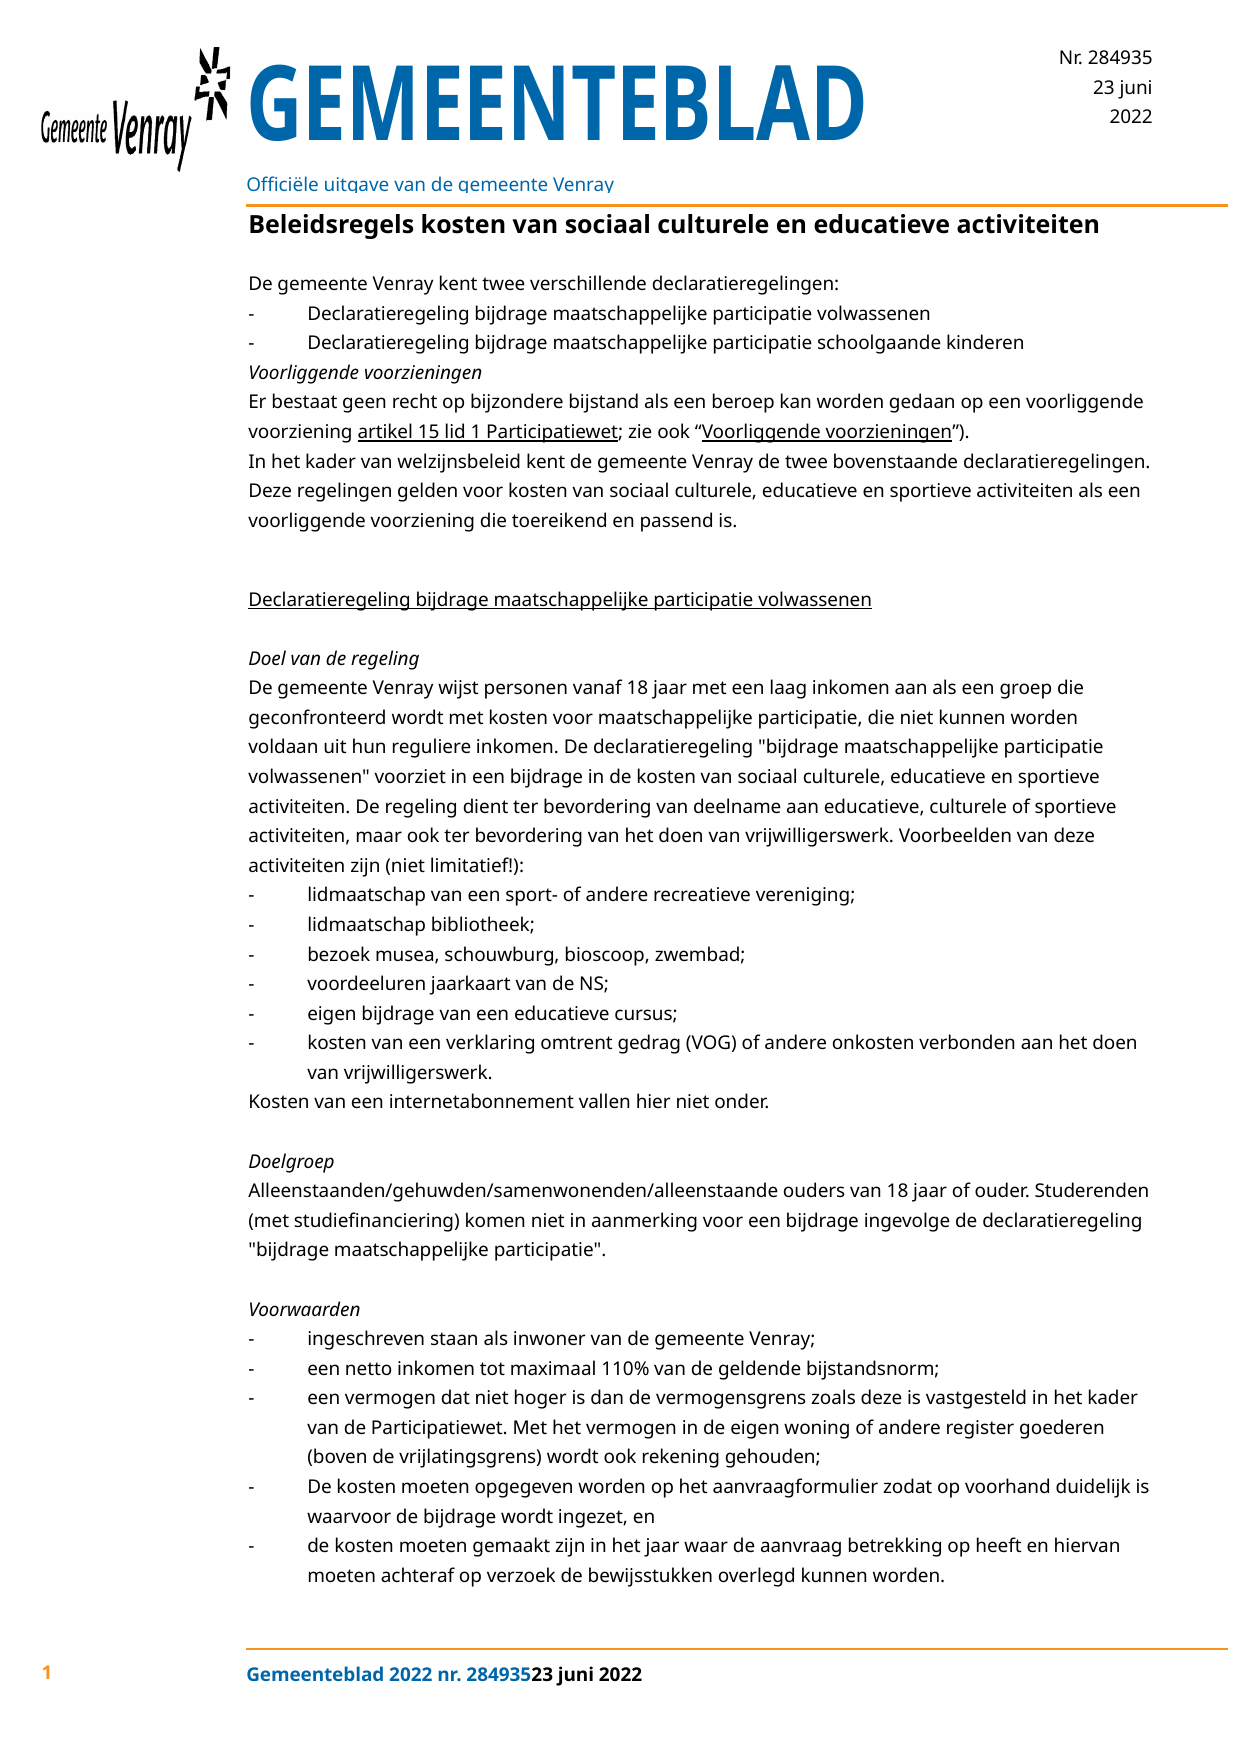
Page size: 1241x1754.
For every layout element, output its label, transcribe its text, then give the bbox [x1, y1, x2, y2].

list Declaratieregeling bijdrage maatschappelijke participatie volwassenen [248, 300, 1152, 326]
text De gemeente Venray kent twee verschillende declaratieregelingen: [248, 270, 1152, 296]
text Doel van de regeling [248, 645, 1152, 671]
text Alleenstaanden/gehuwden/samenwonenden/alleenstaande ouders van 18 jaar of ouder. Studerenden (met studiefinanciering) komen niet in aanmerking voor een bijdrage ingevolge de declaratieregeling "bijdrage maatschappelijke participatie". [248, 1177, 1152, 1262]
text Er bestaat geen recht op bijzondere bijstand als een beroep kan worden gedaan op een voorliggende voorziening artikel 15 lid 1 Participatiewet; zie ook “Voorliggende voorzieningen”). [248, 389, 1152, 444]
text Declaratieregeling bijdrage maatschappelijke participatie volwassenen [248, 586, 1152, 612]
list eigen bijdrage van een educatieve cursus; [248, 1000, 1152, 1026]
picture [41, 47, 231, 172]
list een vermogen dat niet hoger is dan de vermogensgrens zoals deze is vastgesteld in het kader van de Participatiewet. Met het vermogen in de eigen woning of andere register goederen (boven de vrijlatingsgrens) wordt ook rekening gehouden; [248, 1384, 1152, 1469]
text Voorliggende voorzieningen [248, 359, 1152, 385]
list Declaratieregeling bijdrage maatschappelijke participatie schoolgaande kinderen [248, 329, 1152, 355]
list ingeschreven staan als inwoner van de gemeente Venray; [248, 1325, 1152, 1351]
list een netto inkomen tot maximaal 110% van de geldende bijstandsnorm; [248, 1355, 1152, 1381]
text Beleidsregels kosten van sociaal culturele en educatieve activiteiten [248, 207, 1152, 241]
text De gemeente Venray wijst personen vanaf 18 jaar met een laag inkomen aan als een groep die geconfronteerd wordt met kosten voor maatschappelijke participatie, die niet kunnen worden voldaan uit hun reguliere inkomen. De declaratieregeling "bijdrage maatschappelijke participatie volwassenen" voorziet in een bijdrage in de kosten van sociaal culturele, educatieve en sportieve activiteiten. De regeling dient ter bevordering van deelname aan educatieve, culturele of sportieve activiteiten, maar ook ter bevordering van het doen van vrijwilligerswerk. Voorbeelden van deze activiteiten zijn (niet limitatief!): [248, 674, 1152, 878]
list bezoek musea, schouwburg, bioscoop, zwembad; [248, 941, 1152, 967]
text Kosten van een internetabonnement vallen hier niet onder. [248, 1089, 1152, 1114]
text In het kader van welzijnsbeleid kent de gemeente Venray de twee bovenstaande declaratieregelingen. Deze regelingen gelden voor kosten van sociaal culturele, educatieve en sportieve activiteiten als een voorliggende voorziening die toereikend en passend is. [248, 448, 1152, 533]
text Doelgroep [248, 1148, 1152, 1174]
list lidmaatschap bibliotheek; [248, 911, 1152, 937]
list voordeeluren jaarkaart van de NS; [248, 970, 1152, 996]
list de kosten moeten gemaakt zijn in het jaar waar de aanvraag betrekking op heeft en hiervan moeten achteraf op verzoek de bewijsstukken overlegd kunnen worden. [248, 1532, 1152, 1588]
list De kosten moeten opgegeven worden op het aanvraagformulier zodat op voorhand duidelijk is waarvoor de bijdrage wordt ingezet, en [248, 1473, 1152, 1529]
list lidmaatschap van een sport- of andere recreatieve vereniging; [248, 882, 1152, 907]
list kosten van een verklaring omtrent gedrag (VOG) of andere onkosten verbonden aan het doen van vrijwilligerswerk. [248, 1029, 1152, 1085]
text Voorwaarden [248, 1296, 1152, 1322]
